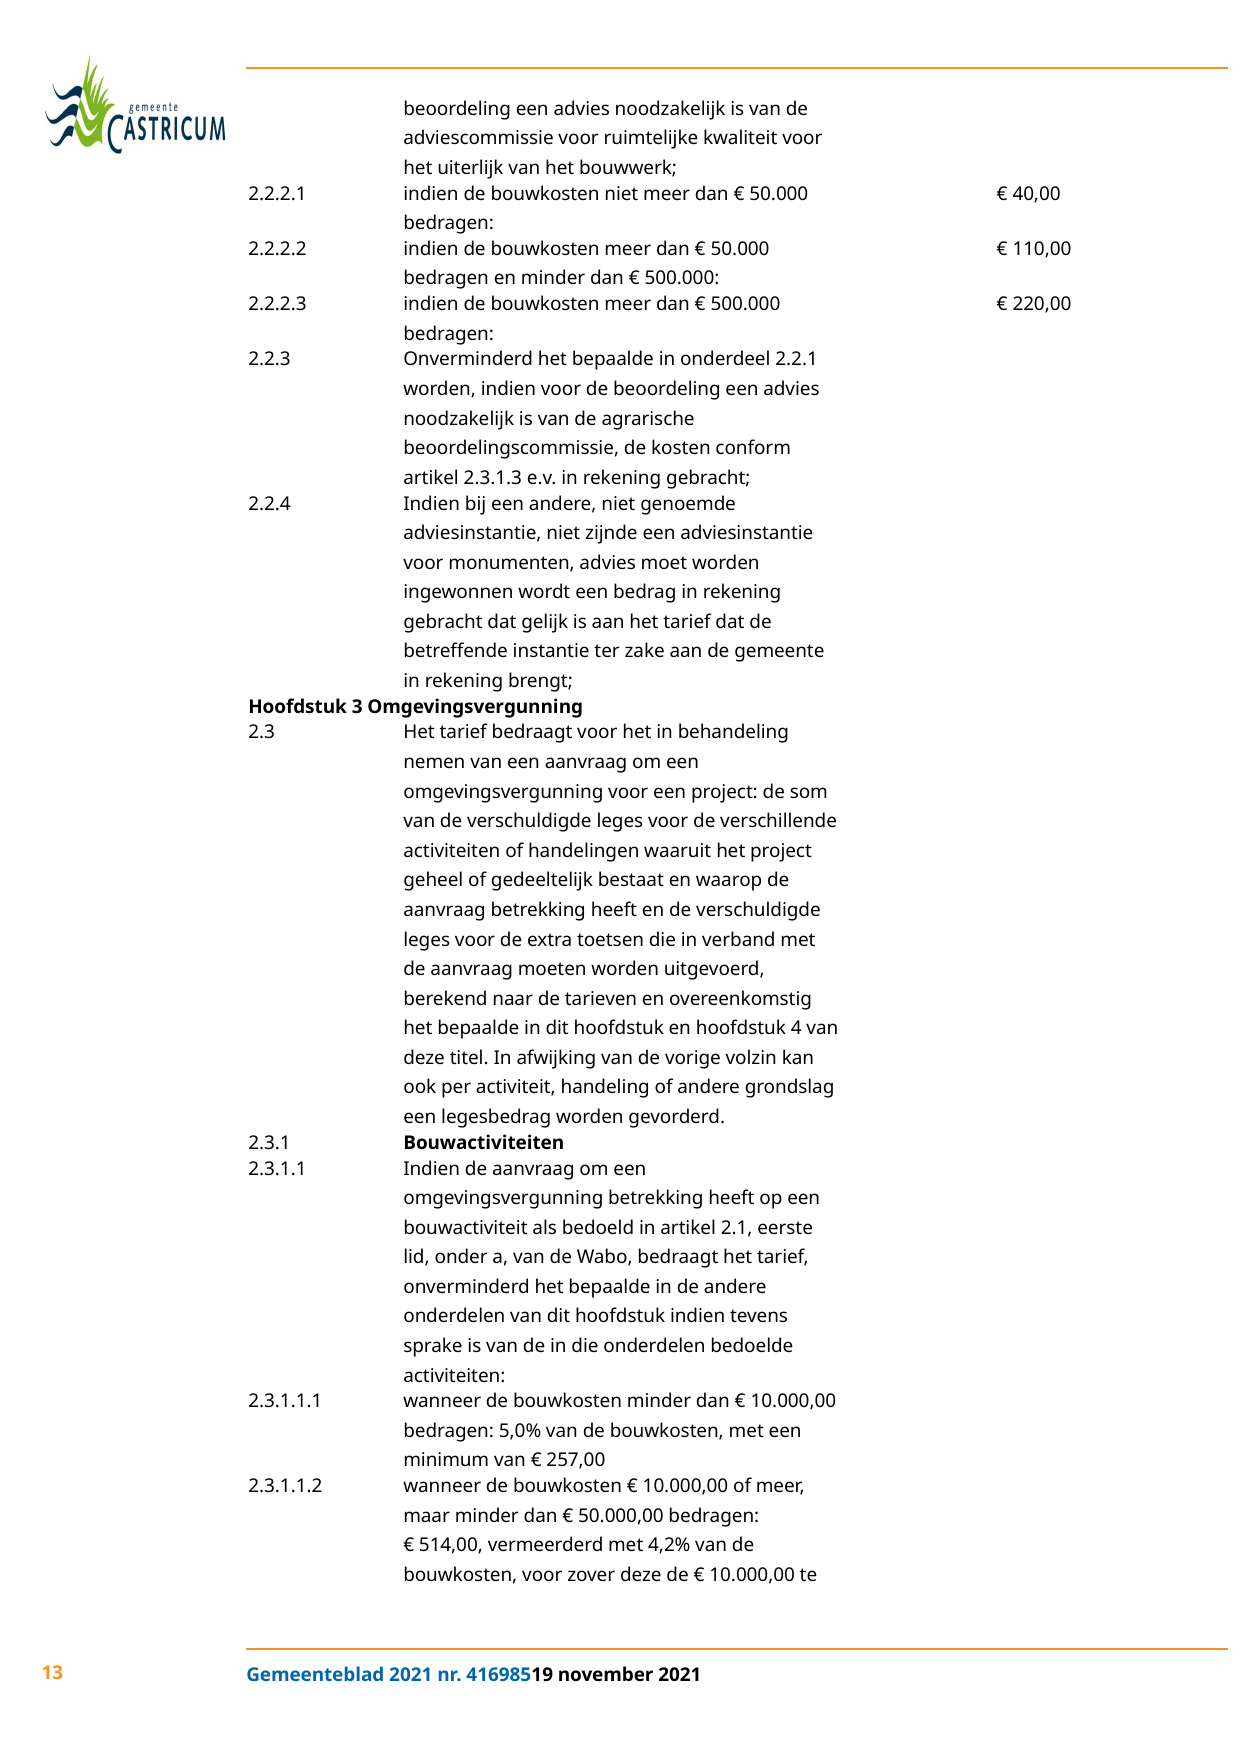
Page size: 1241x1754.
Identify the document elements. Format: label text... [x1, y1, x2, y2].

table_cell [841, 346, 996, 490]
table_cell 2.3.1 [248, 1129, 403, 1155]
table_cell 2.2.2.2 [248, 235, 403, 290]
table_cell [996, 693, 1152, 719]
table_cell [841, 490, 996, 693]
table_cell [996, 719, 1152, 1129]
table_cell [996, 490, 1152, 693]
table_cell [248, 95, 403, 180]
table_cell [996, 1473, 1152, 1587]
table_cell 2.3.1.1 [248, 1155, 403, 1387]
table_cell wanneer de bouwkosten minder dan € 10.000,00 bedragen: 5,0% van de bouwkosten, met een minimum van € 257,00 [403, 1388, 841, 1472]
table_cell Onverminderd het bepaalde in onderdeel 2.2.1 worden, indien voor de beoordeling een advies noodzakelijk is van de agrarische beoordelingscommissie, de kosten conform artikel 2.3.1.3 e.v. in rekening gebracht; [403, 346, 841, 490]
table_cell [996, 1388, 1152, 1472]
table_cell [841, 1388, 996, 1472]
table_cell € 40,00 [996, 180, 1152, 235]
table_cell wanneer de bouwkosten € 10.000,00 of meer, maar minder dan € 50.000,00 bedragen: € 514,00, vermeerderd met 4,2% van de bouwkosten, voor zover deze de € 10.000,00 te [403, 1473, 841, 1587]
table_cell 2.2.2.3 [248, 290, 403, 346]
table_cell € 110,00 [996, 235, 1152, 290]
table_cell Hoofdstuk 3 Omgevingsvergunning [248, 693, 841, 719]
table_cell [996, 1155, 1152, 1387]
table_cell 2.3 [248, 719, 403, 1129]
table_cell beoordeling een advies noodzakelijk is van de adviescommissie voor ruimtelijke kwaliteit voor het uiterlijk van het bouwwerk; [403, 95, 841, 180]
table_cell [841, 290, 996, 346]
table_cell 2.3.1.1.1 [248, 1388, 403, 1472]
table_cell Indien bij een andere, niet genoemde adviesinstantie, niet zijnde een adviesinstantie voor monumenten, advies moet worden ingewonnen wordt een bedrag in rekening gebracht dat gelijk is aan het tarief dat de betreffende instantie ter zake aan de gemeente in rekening brengt; [403, 490, 841, 693]
table_cell [841, 95, 996, 180]
picture [41, 47, 231, 172]
table_cell 2.2.4 [248, 490, 403, 693]
table_cell [996, 95, 1152, 180]
table_cell € 220,00 [996, 290, 1152, 346]
table_cell [841, 1129, 996, 1155]
table_cell Indien de aanvraag om een omgevingsvergunning betrekking heeft op een bouwactiviteit als bedoeld in artikel 2.1, eerste lid, onder a, van de Wabo, bedraagt het tarief, onverminderd het bepaalde in de andere onderdelen van dit hoofdstuk indien tevens sprake is van de in die onderdelen bedoelde activiteiten: [403, 1155, 841, 1387]
table_cell [996, 1129, 1152, 1155]
table_cell [841, 693, 996, 719]
table_cell Bouwactiviteiten [403, 1129, 841, 1155]
table_cell [996, 346, 1152, 490]
table_cell [841, 235, 996, 290]
table_cell indien de bouwkosten meer dan € 500.000 bedragen: [403, 290, 841, 346]
table_cell [841, 1473, 996, 1587]
table_cell indien de bouwkosten niet meer dan € 50.000 bedragen: [403, 180, 841, 235]
table_cell [841, 180, 996, 235]
table_cell [841, 719, 996, 1129]
table_cell 2.3.1.1.2 [248, 1473, 403, 1587]
table_cell [841, 1155, 996, 1387]
table_cell 2.2.2.1 [248, 180, 403, 235]
table_cell indien de bouwkosten meer dan € 50.000 bedragen en minder dan € 500.000: [403, 235, 841, 290]
table_cell Het tarief bedraagt voor het in behandeling nemen van een aanvraag om een omgevingsvergunning voor een project: de som van de verschuldigde leges voor de verschillende activiteiten of handelingen waaruit het project geheel of gedeeltelijk bestaat en waarop de aanvraag betrekking heeft en de verschuldigde leges voor de extra toetsen die in verband met de aanvraag moeten worden uitgevoerd, berekend naar de tarieven en overeenkomstig het bepaalde in dit hoofdstuk en hoofdstuk 4 van deze titel. In afwijking van de vorige volzin kan ook per activiteit, handeling of andere grondslag een legesbedrag worden gevorderd. [403, 719, 841, 1129]
table_cell 2.2.3 [248, 346, 403, 490]
